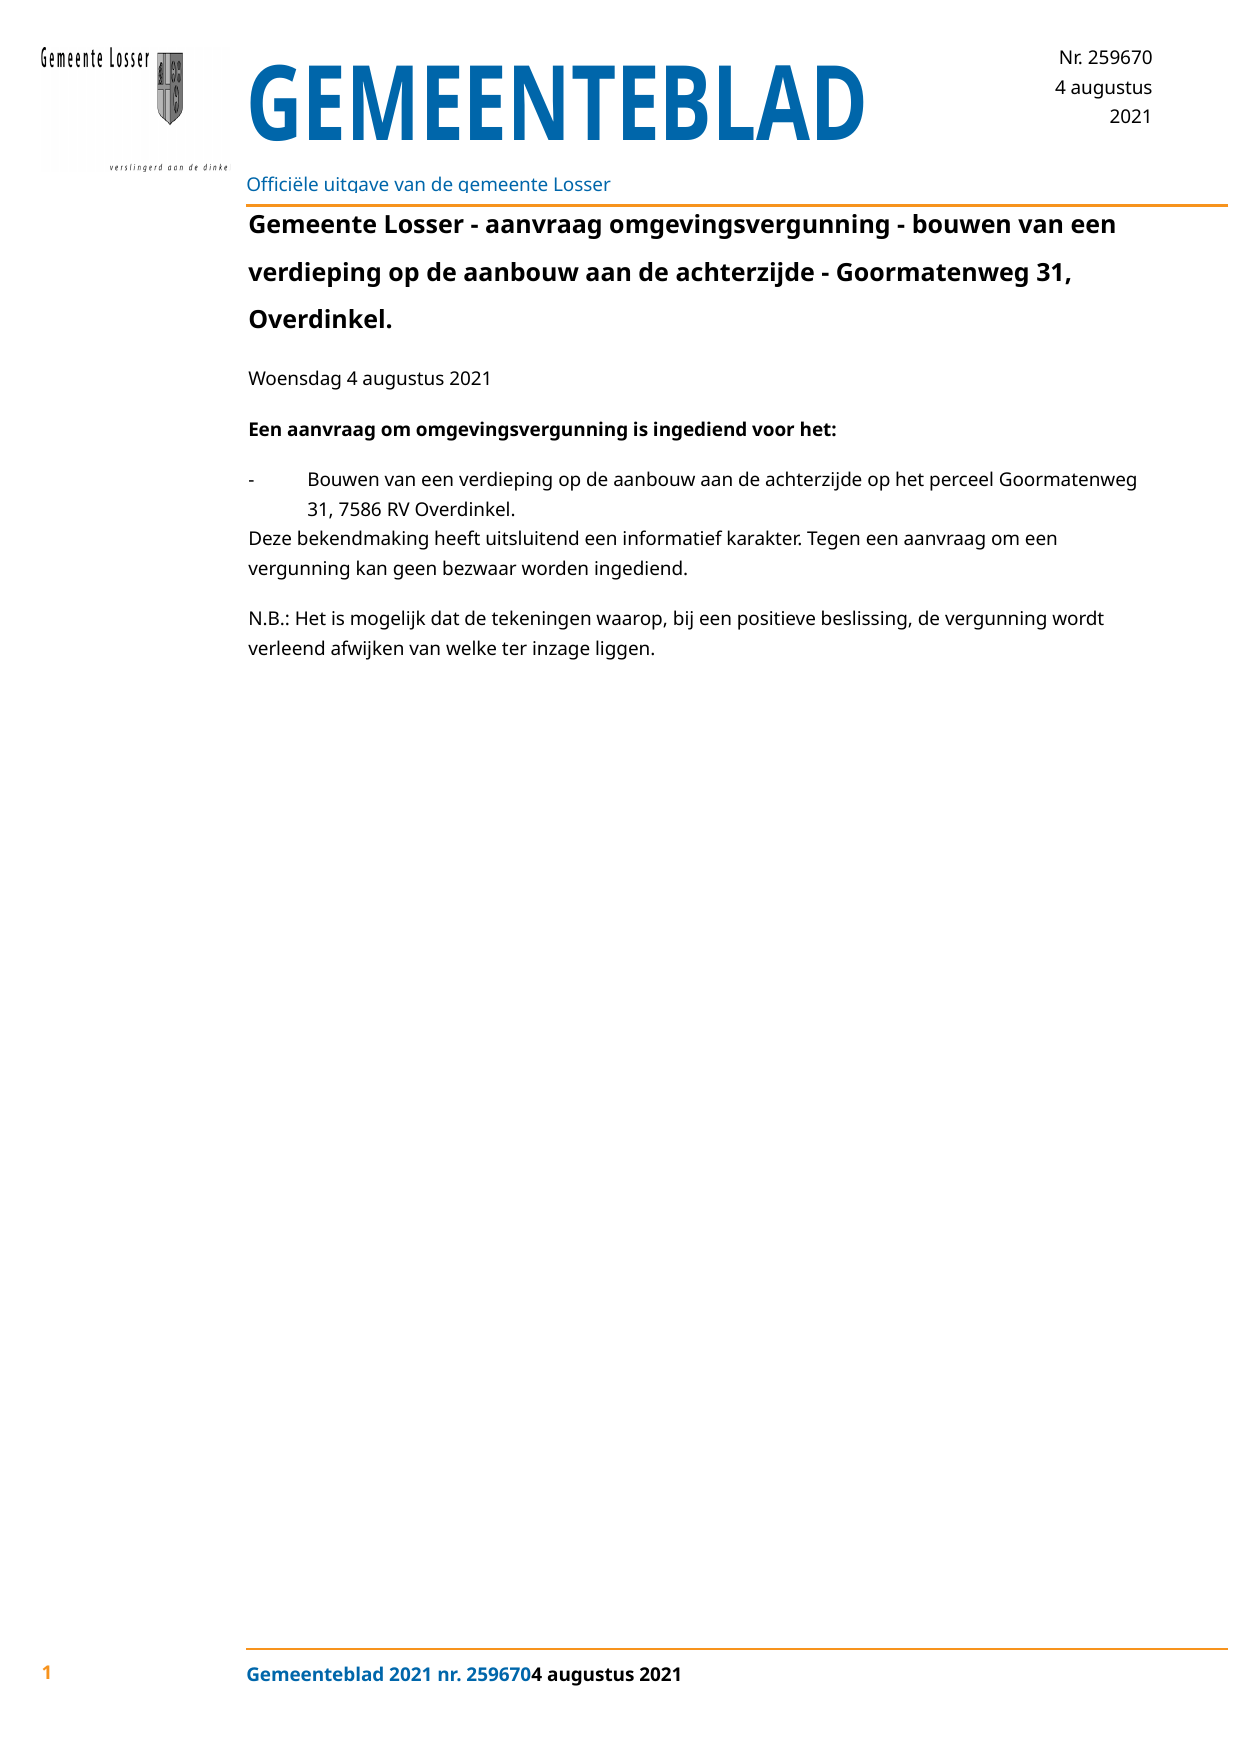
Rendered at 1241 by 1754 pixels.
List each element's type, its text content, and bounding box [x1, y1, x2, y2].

list Bouwen van een verdieping op de aanbouw aan de achterzijde op het perceel Goormatenweg 31, 7586 RV Overdinkel. [248, 466, 1152, 522]
text Deze bekendmaking heeft uitsluitend een informatief karakter. Tegen een aanvraag om een vergunning kan geen bezwaar worden ingediend. [248, 526, 1152, 581]
picture [41, 47, 231, 172]
text N.B.: Het is mogelijk dat de tekeningen waarop, bij een positieve beslissing, de vergunning wordt verleend afwijken van welke ter inzage liggen. [248, 606, 1152, 661]
text Een aanvraag om omgevingsvergunning is ingediend voor het: [248, 416, 1152, 442]
text Woensdag 4 augustus 2021 [248, 366, 1152, 391]
text Gemeente Losser - aanvraag omgevingsvergunning - bouwen van een verdieping op de aanbouw aan de achterzijde - Goormatenweg 31, Overdinkel. [248, 207, 1152, 336]
